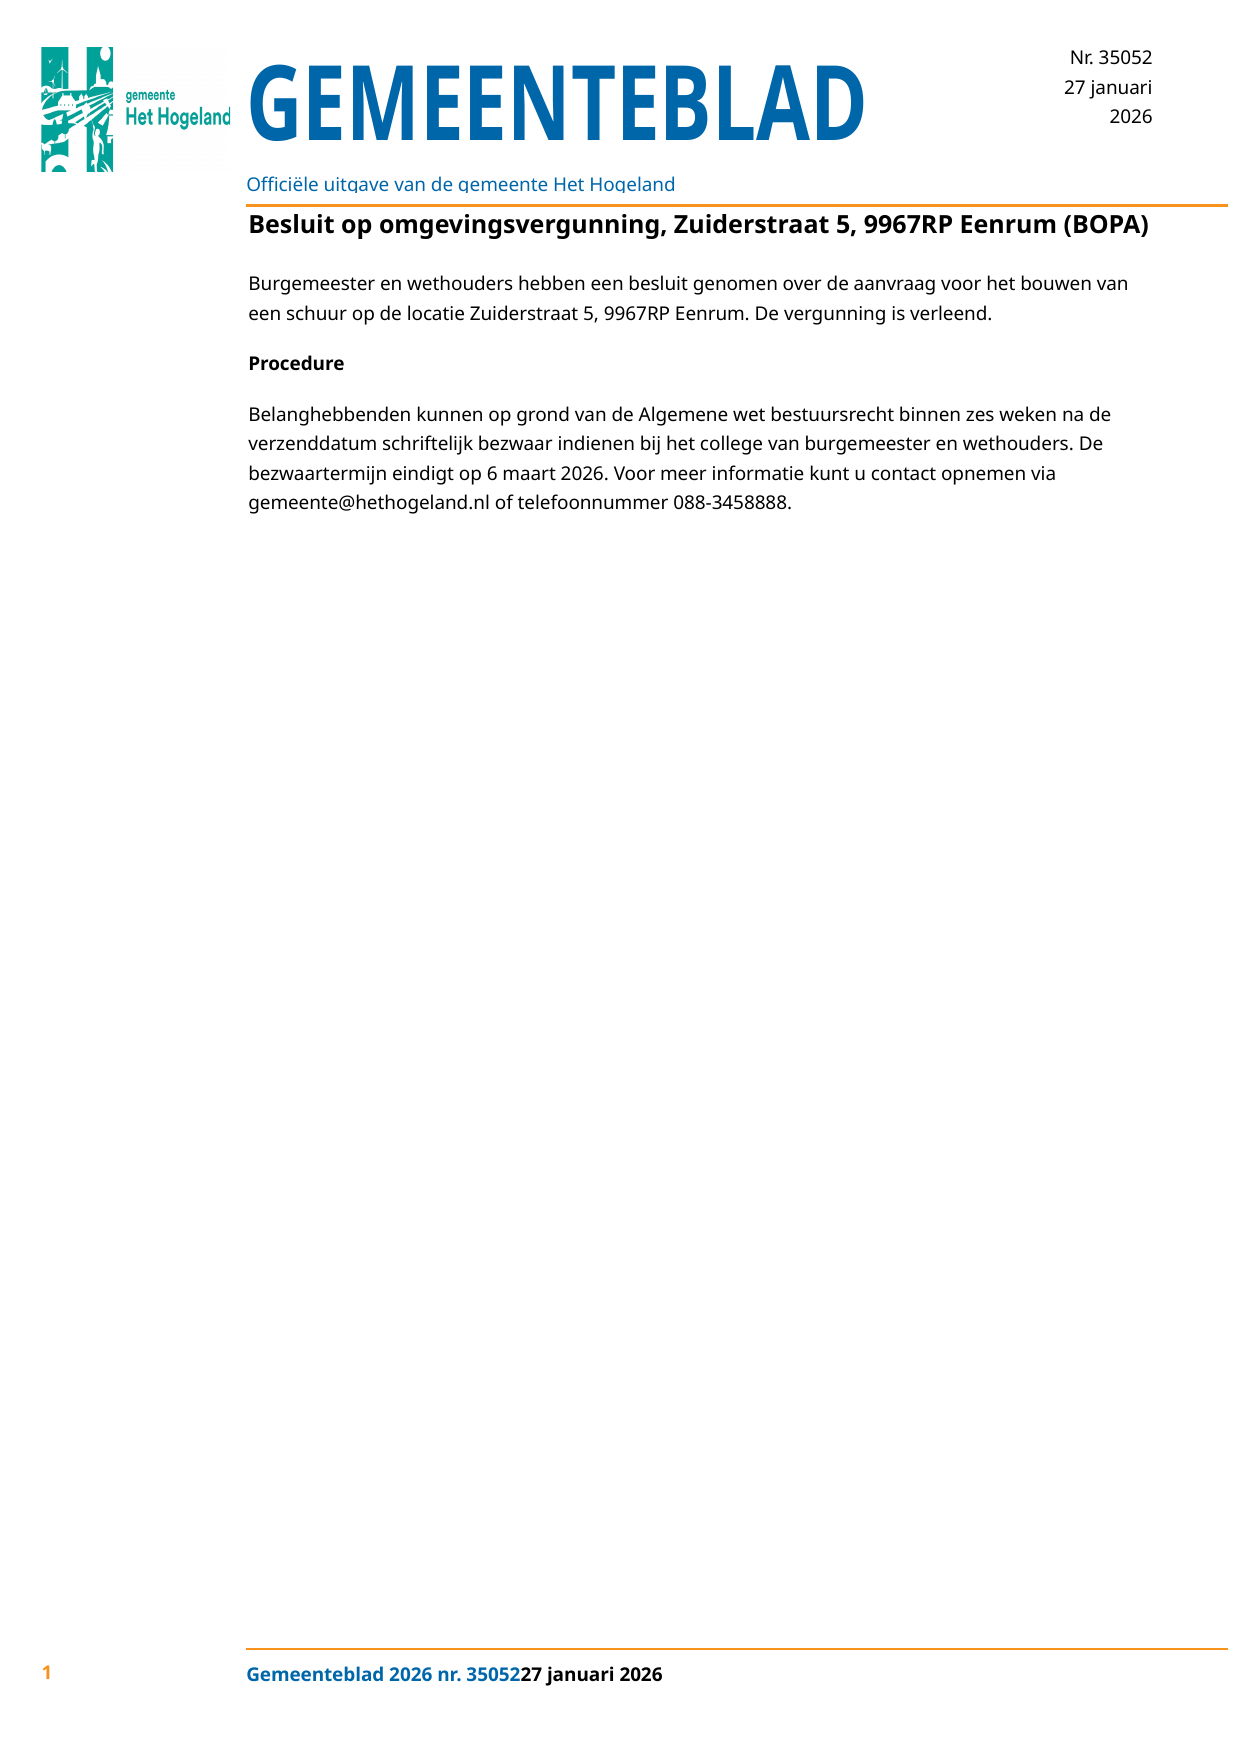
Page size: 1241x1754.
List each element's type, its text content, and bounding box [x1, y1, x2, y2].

text Burgemeester en wethouders hebben een besluit genomen over de aanvraag voor het bouwen van een schuur op de locatie Zuiderstraat 5, 9967RP Eenrum. De vergunning is verleend. [248, 270, 1152, 326]
picture [41, 47, 231, 172]
text Besluit op omgevingsvergunning, Zuiderstraat 5, 9967RP Eenrum (BOPA) [248, 207, 1152, 241]
text Belanghebbenden kunnen op grond van de Algemene wet bestuursrecht binnen zes weken na de verzenddatum schriftelijk bezwaar indienen bij het college van burgemeester en wethouders. De bezwaartermijn eindigt op 6 maart 2026. Voor meer informatie kunt u contact opnemen via gemeente@hethogeland.nl of telefoonnummer 088-3458888. [248, 401, 1152, 515]
text Procedure [248, 350, 1152, 376]
